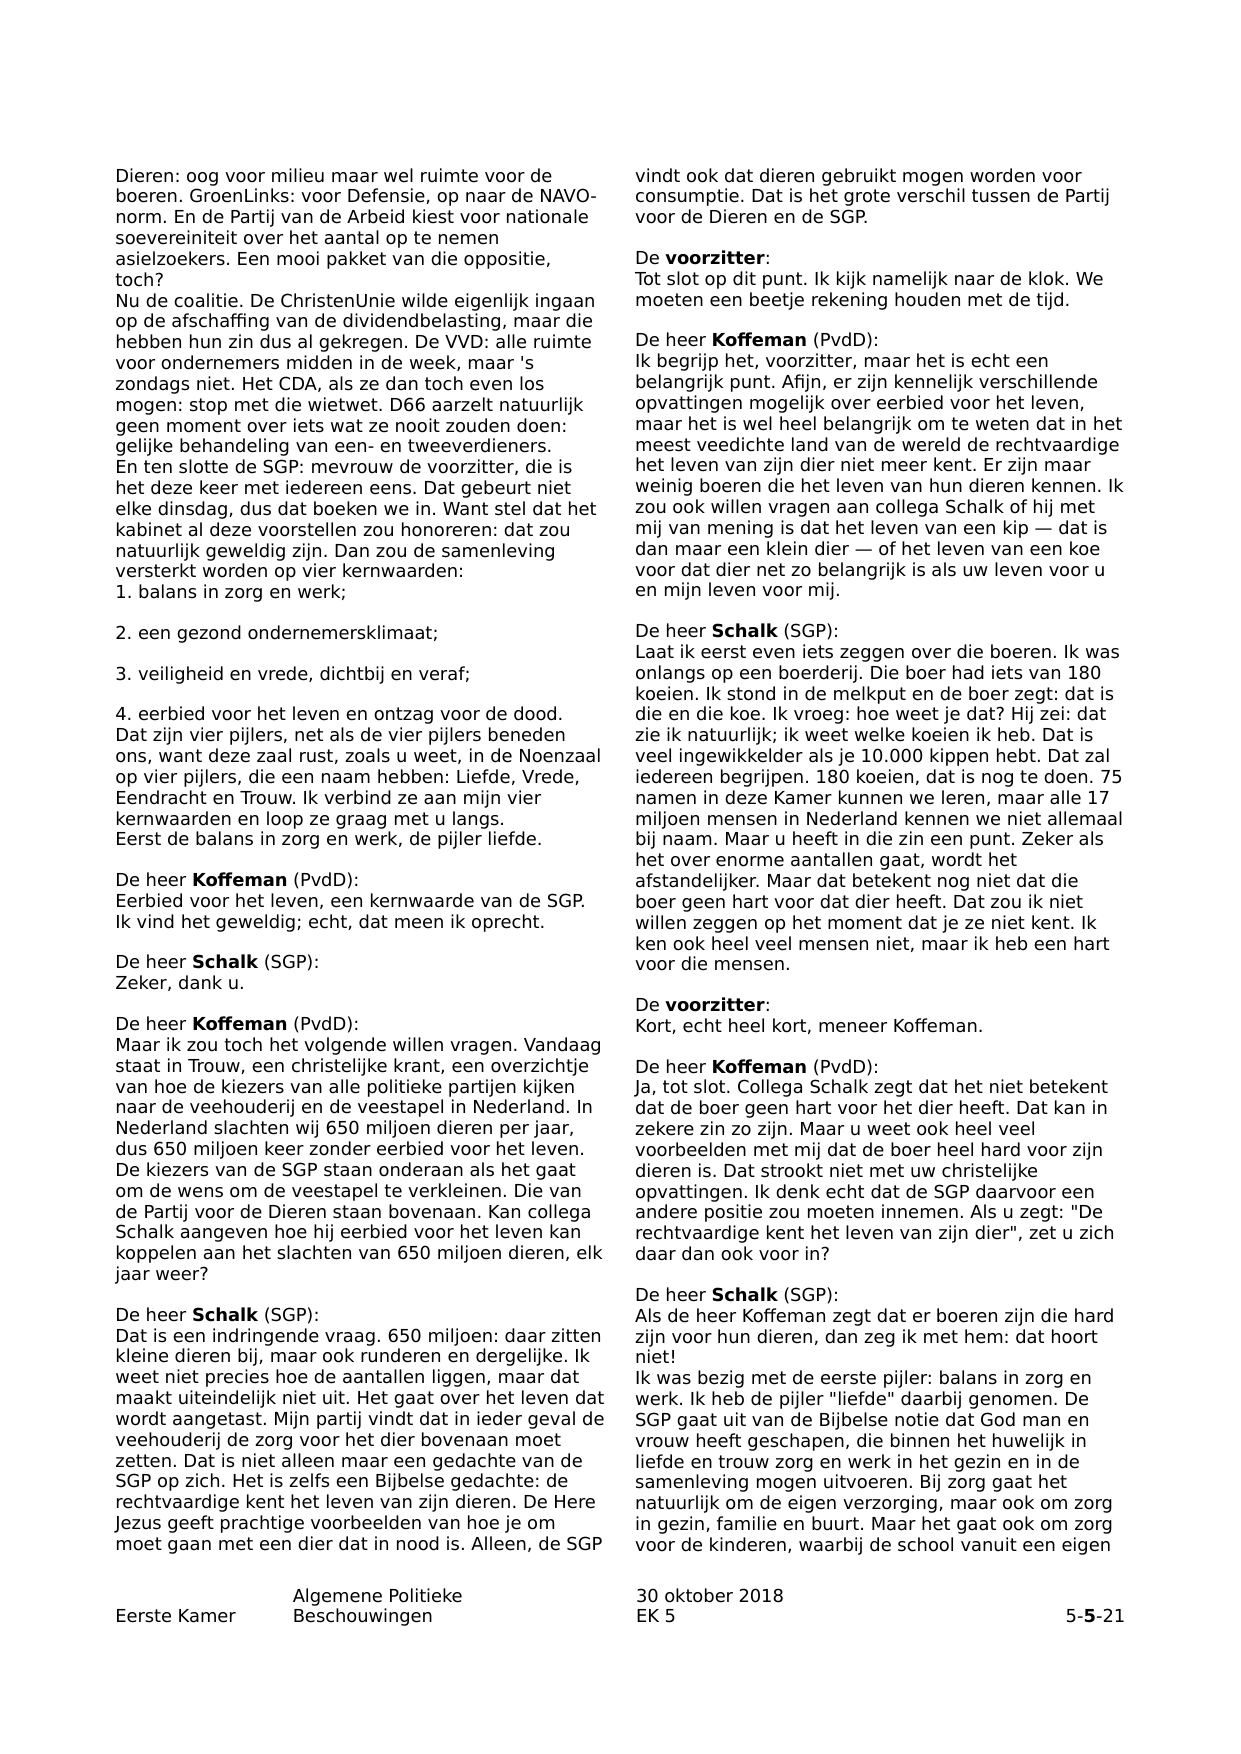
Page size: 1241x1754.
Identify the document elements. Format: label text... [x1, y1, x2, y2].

text vindt ook dat dieren gebruikt mogen worden voor consumptie. Dat is het grote verschil tussen de Partij voor de Dieren en de SGP. [635, 165, 1125, 228]
text De heer Schalk (SGP): [635, 1285, 1125, 1306]
text Als de heer Koffeman zegt dat er boeren zijn die hard zijn voor hun dieren, dan zeg ik met hem: dat hoort niet! [635, 1306, 1125, 1368]
text Ik begrijp het, voorzitter, maar het is echt een belangrijk punt. Afijn, er zijn kennelijk verschillende opvattingen mogelijk over eerbied voor het leven, maar het is wel heel belangrijk om te weten dat in het meest veedichte land van de wereld de rechtvaardige het leven van zijn dier niet meer kent. Er zijn maar weinig boeren die het leven van hun dieren kennen. Ik zou ook willen vragen aan collega Schalk of hij met mij van mening is dat het leven van een kip — dat is dan maar een klein dier — of het leven van een koe voor dat dier net zo belangrijk is als uw leven voor u en mijn leven voor mij. [635, 351, 1125, 601]
text Ik was bezig met de eerste pijler: balans in zorg en werk. Ik heb de pijler "liefde" daarbij genomen. De SGP gaat uit van de Bijbelse notie dat God man en vrouw heeft geschapen, die binnen het huwelijk in liefde en trouw zorg en werk in het gezin en in de samenleving mogen uitvoeren. Bij zorg gaat het natuurlijk om de eigen verzorging, maar ook om zorg in gezin, familie en buurt. Maar het gaat ook om zorg voor de kinderen, waarbij de school vanuit een eigen [635, 1368, 1125, 1556]
text Tot slot op dit punt. Ik kijk namelijk naar de klok. We moeten een beetje rekening houden met de tijd. [635, 268, 1125, 310]
text Eerbied voor het leven, een kernwaarde van de SGP. Ik vind het geweldig; echt, dat meen ik oprecht. [115, 891, 605, 932]
text 2. een gezond ondernemersklimaat; [115, 623, 605, 643]
text 3. veiligheid en vrede, dichtbij en veraf; [115, 663, 605, 684]
text 4. eerbied voor het leven en ontzag voor de dood. [115, 704, 605, 725]
text Maar ik zou toch het volgende willen vragen. Vandaag staat in Trouw, een christelijke krant, een overzichtje van hoe de kiezers van alle politieke partijen kijken naar de veehouderij en de veestapel in Nederland. In Nederland slachten wij 650 miljoen dieren per jaar, dus 650 miljoen keer zonder eerbied voor het leven. De kiezers van de SGP staan onderaan als het gaat om de wens om de veestapel te verkleinen. Die van de Partij voor de Dieren staan bovenaan. Kan collega Schalk aangeven hoe hij eerbied voor het leven kan koppelen aan het slachten van 650 miljoen dieren, elk jaar weer? [115, 1035, 605, 1285]
text Laat ik eerst even iets zeggen over die boeren. Ik was onlangs op een boerderij. Die boer had iets van 180 koeien. Ik stond in de melkput en de boer zegt: dat is die en die koe. Ik vroeg: hoe weet je dat? Hij zei: dat zie ik natuurlijk; ik weet welke koeien ik heb. Dat is veel ingewikkelder als je 10.000 kippen hebt. Dat zal iedereen begrijpen. 180 koeien, dat is nog te doen. 75 namen in deze Kamer kunnen we leren, maar alle 17 miljoen mensen in Nederland kennen we niet allemaal bij naam. Maar u heeft in die zin een punt. Zeker als het over enorme aantallen gaat, wordt het afstandelijker. Maar dat betekent nog niet dat die boer geen hart voor dat dier heeft. Dat zou ik niet willen zeggen op het moment dat je ze niet kent. Ik ken ook heel veel mensen niet, maar ik heb een hart voor die mensen. [635, 642, 1125, 975]
text De heer Koffeman (PvdD): [115, 870, 605, 891]
text Dat is een indringende vraag. 650 miljoen: daar zitten kleine dieren bij, maar ook runderen en dergelijke. Ik weet niet precies hoe de aantallen liggen, maar dat maakt uiteindelijk niet uit. Het gaat over het leven dat wordt aangetast. Mijn partij vindt dat in ieder geval de veehouderij de zorg voor het dier bovenaan moet zetten. Dat is niet alleen maar een gedachte van de SGP op zich. Het is zelfs een Bijbelse gedachte: de rechtvaardige kent het leven van zijn dieren. De Here Jezus geeft prachtige voorbeelden van hoe je om moet gaan met een dier dat in nood is. Alleen, de SGP [115, 1325, 605, 1554]
text De heer Koffeman (PvdD): [115, 1014, 605, 1035]
text Ja, tot slot. Collega Schalk zegt dat het niet betekent dat de boer geen hart voor het dier heeft. Dat kan in zekere zin zo zijn. Maar u weet ook heel veel voorbeelden met mij dat de boer heel hard voor zijn dieren is. Dat strookt niet met uw christelijke opvattingen. Ik denk echt dat de SGP daarvoor een andere positie zou moeten innemen. Als u zegt: "De rechtvaardige kent het leven van zijn dier", zet u zich daar dan ook voor in? [635, 1077, 1125, 1265]
text De heer Koffeman (PvdD): [635, 1057, 1125, 1077]
text Zeker, dank u. [115, 973, 605, 994]
text De heer Koffeman (PvdD): [635, 330, 1125, 351]
text De heer Schalk (SGP): [635, 621, 1125, 642]
text En ten slotte de SGP: mevrouw de voorzitter, die is het deze keer met iedereen eens. Dat gebeurt niet elke dinsdag, dus dat boeken we in. Want stel dat het kabinet al deze voorstellen zou honoreren: dat zou natuurlijk geweldig zijn. Dan zou de samenleving versterkt worden op vier kernwaarden: [115, 457, 605, 582]
text De voorzitter: [635, 248, 1125, 268]
text 1. balans in zorg en werk; [115, 582, 605, 603]
text De heer Schalk (SGP): [115, 1305, 605, 1325]
text Eerst de balans in zorg en werk, de pijler liefde. [115, 829, 605, 850]
text Dat zijn vier pijlers, net als de vier pijlers beneden ons, want deze zaal rust, zoals u weet, in de Noenzaal op vier pijlers, die een naam hebben: Liefde, Vrede, Eendracht en Trouw. Ik verbind ze aan mijn vier kernwaarden en loop ze graag met u langs. [115, 725, 605, 829]
text Kort, echt heel kort, meneer Koffeman. [635, 1016, 1125, 1037]
text De voorzitter: [635, 995, 1125, 1016]
text Dieren: oog voor milieu maar wel ruimte voor de boeren. GroenLinks: voor Defensie, op naar de NAVO-norm. En de Partij van de Arbeid kiest voor nationale soevereiniteit over het aantal op te nemen asielzoekers. Een mooi pakket van die oppositie, toch? [115, 165, 605, 290]
text De heer Schalk (SGP): [115, 952, 605, 973]
text Nu de coalitie. De ChristenUnie wilde eigenlijk ingaan op de afschaffing van de dividendbelasting, maar die hebben hun zin dus al gekregen. De VVD: alle ruimte voor ondernemers midden in de week, maar 's zondags niet. Het CDA, als ze dan toch even los mogen: stop met die wietwet. D66 aarzelt natuurlijk geen moment over iets wat ze nooit zouden doen: gelijke behandeling van een- en tweeverdieners. [115, 290, 605, 457]
